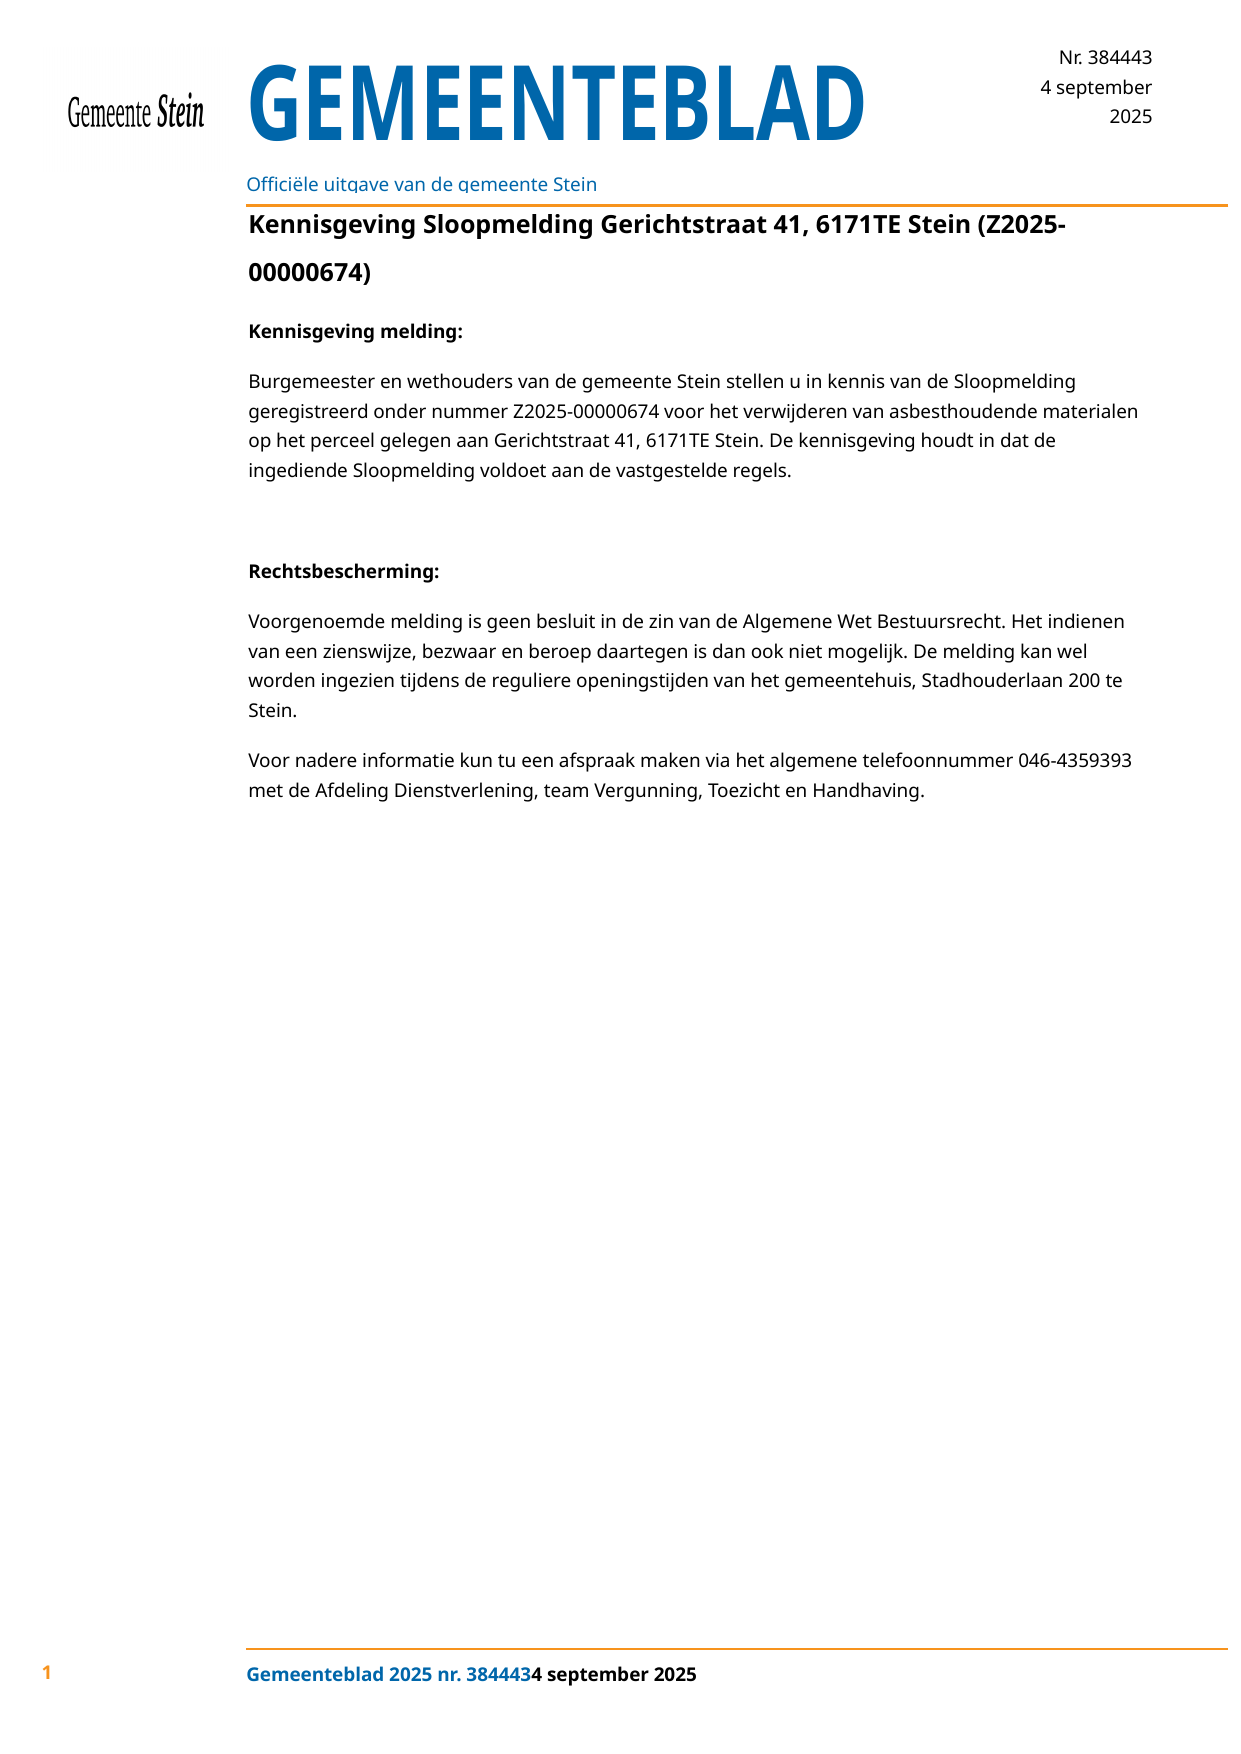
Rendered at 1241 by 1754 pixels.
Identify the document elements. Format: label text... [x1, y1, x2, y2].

text Voorgenoemde melding is geen besluit in de zin van de Algemene Wet Bestuursrecht. Het indienen van een zienswijze, bezwaar en beroep daartegen is dan ook niet mogelijk. De melding kan wel worden ingezien tijdens de reguliere openingstijden van het gemeentehuis, Stadhouderlaan 200 te Stein. [248, 608, 1152, 723]
text Rechtsbescherming: [248, 558, 1152, 584]
text Burgemeester en wethouders van de gemeente Stein stellen u in kennis van de Sloopmelding geregistreerd onder nummer Z2025-00000674 voor het verwijderen van asbesthoudende materialen op het perceel gelegen aan Gerichtstraat 41, 6171TE Stein. De kennisgeving houdt in dat de ingediende Sloopmelding voldoet aan de vastgestelde regels. [248, 368, 1152, 483]
text Kennisgeving Sloopmelding Gerichtstraat 41, 6171TE Stein (Z2025-00000674) [248, 207, 1152, 288]
picture [41, 47, 231, 172]
text Kennisgeving melding: [248, 318, 1152, 344]
text Voor nadere informatie kun tu een afspraak maken via het algemene telefoonnummer 046-4359393 met de Afdeling Dienstverlening, team Vergunning, Toezicht en Handhaving. [248, 747, 1152, 803]
